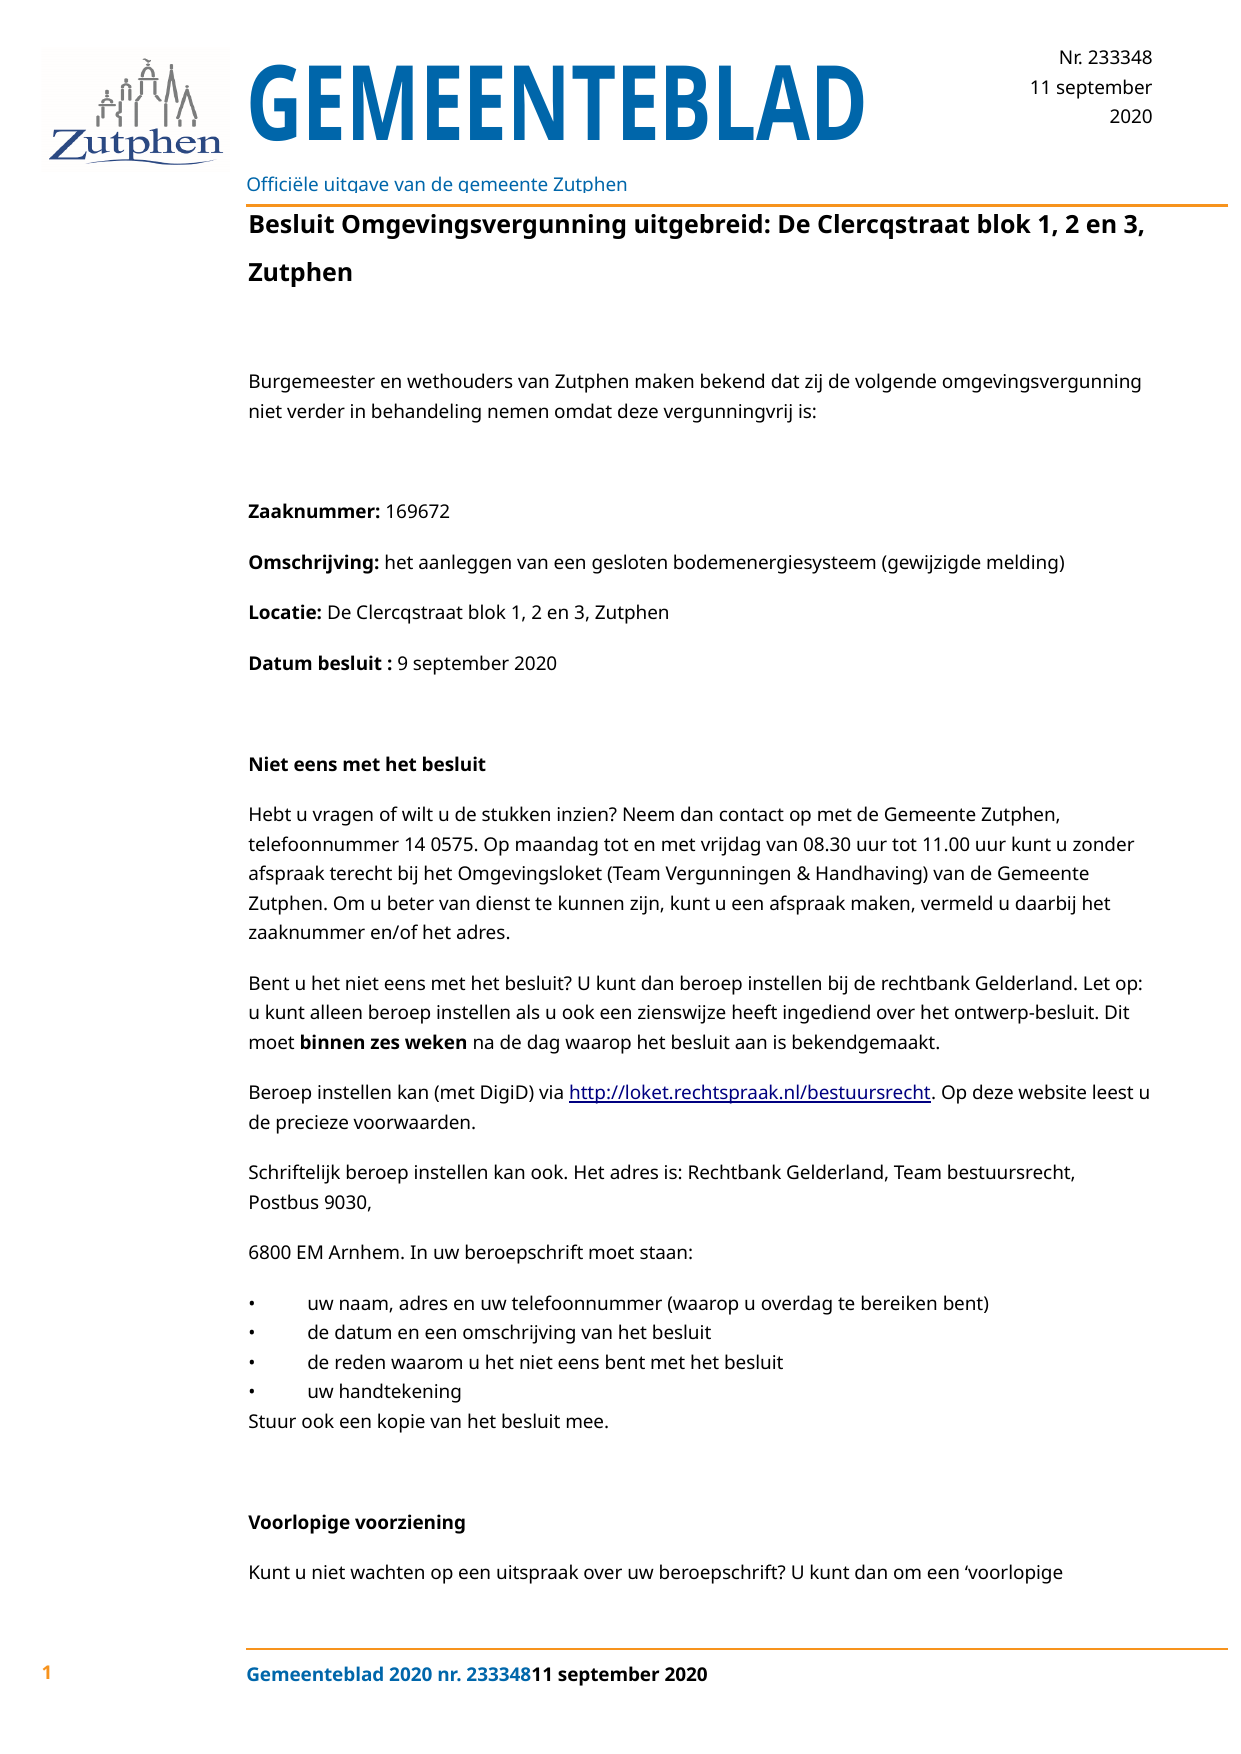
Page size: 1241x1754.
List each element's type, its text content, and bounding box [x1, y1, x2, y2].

text Besluit Omgevingsvergunning uitgebreid: De Clercqstraat blok 1, 2 en 3, Zutphen [248, 207, 1152, 288]
list uw naam, adres en uw telefoonnummer (waarop u overdag te bereiken bent) [248, 1290, 1152, 1316]
text Niet eens met het besluit [248, 751, 1152, 777]
text Kunt u niet wachten op een uitspraak over uw beroepschrift? U kunt dan om een ‘voorlopige [248, 1559, 1152, 1585]
text Stuur ook een kopie van het besluit mee. [248, 1408, 1152, 1434]
text Hebt u vragen of wilt u de stukken inzien? Neem dan contact op met de Gemeente Zutphen, telefoonnummer 14 0575. Op maandag tot en met vrijdag van 08.30 uur tot 11.00 uur kunt u zonder afspraak terecht bij het Omgevingsloket (Team Vergunningen & Handhaving) van de Gemeente Zutphen. Om u beter van dienst te kunnen zijn, kunt u een afspraak maken, vermeld u daarbij het zaaknummer en/of het adres. [248, 801, 1152, 945]
list uw handtekening [248, 1379, 1152, 1404]
text Datum besluit : 9 september 2020 [248, 650, 1152, 676]
text Bent u het niet eens met het besluit? U kunt dan beroep instellen bij de rechtbank Gelderland. Let op: u kunt alleen beroep instellen als u ook een zienswijze heeft ingediend over het ontwerp-besluit. Dit moet binnen zes weken na de dag waarop het besluit aan is bekendgemaakt. [248, 970, 1152, 1055]
picture [41, 47, 231, 172]
text Beroep instellen kan (met DigiD) via http://loket.rechtspraak.nl/bestuursrecht. Op deze website leest u de precieze voorwaarden. [248, 1079, 1152, 1135]
list de reden waarom u het niet eens bent met het besluit [248, 1349, 1152, 1375]
list de datum en een omschrijving van het besluit [248, 1319, 1152, 1345]
text Schriftelijk beroep instellen kan ook. Het adres is: Rechtbank Gelderland, Team bestuursrecht, Postbus 9030, [248, 1159, 1152, 1215]
text Zaaknummer: 169672 [248, 499, 1152, 524]
text Omschrijving: het aanleggen van een gesloten bodemenergiesysteem (gewijzigde melding) [248, 549, 1152, 575]
text 6800 EM Arnhem. In uw beroepschrift moet staan: [248, 1239, 1152, 1265]
text Voorlopige voorziening [248, 1509, 1152, 1535]
text Burgemeester en wethouders van Zutphen maken bekend dat zij de volgende omgevingsvergunning niet verder in behandeling nemen omdat deze vergunningvrij is: [248, 368, 1152, 424]
text Locatie: De Clercqstraat blok 1, 2 en 3, Zutphen [248, 599, 1152, 625]
